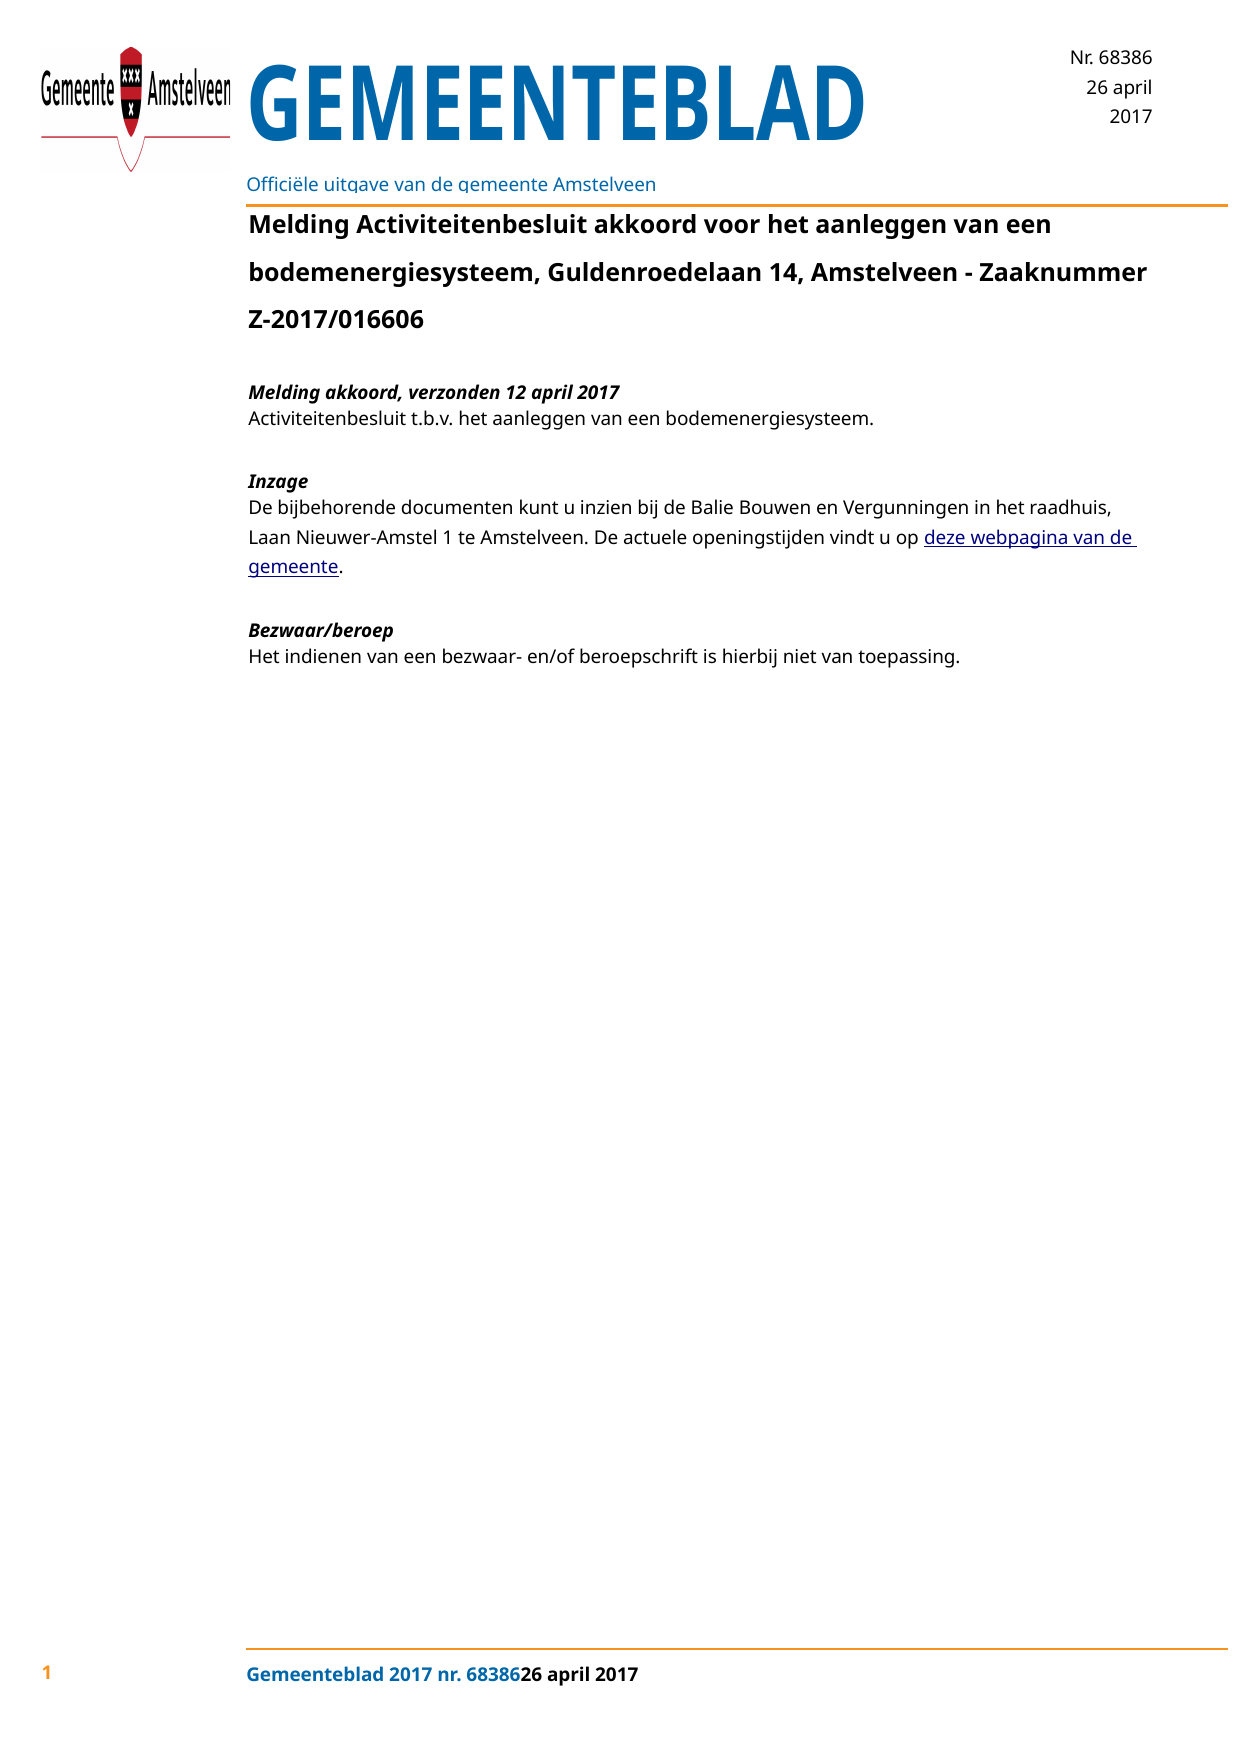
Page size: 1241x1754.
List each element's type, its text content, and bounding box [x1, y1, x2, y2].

text Inzage [248, 469, 1152, 494]
text De bijbehorende documenten kunt u inzien bij de Balie Bouwen en Vergunningen in het raadhuis, Laan Nieuwer-Amstel 1 te Amstelveen. De actuele openingstijden vindt u op deze webpagina van de gemeente. [248, 494, 1152, 579]
text Melding akkoord, verzonden 12 april 2017 [248, 379, 1152, 405]
text Activiteitenbesluit t.b.v. het aanleggen van een bodemenergiesysteem. [248, 405, 1152, 431]
text Melding Activiteitenbesluit akkoord voor het aanleggen van een bodemenergiesysteem, Guldenroedelaan 14, Amstelveen - Zaaknummer Z-2017/016606 [248, 207, 1152, 336]
text Bezwaar/beroep [248, 618, 1152, 643]
picture [41, 47, 231, 172]
text Het indienen van een bezwaar- en/of beroepschrift is hierbij niet van toepassing. [248, 643, 1152, 669]
